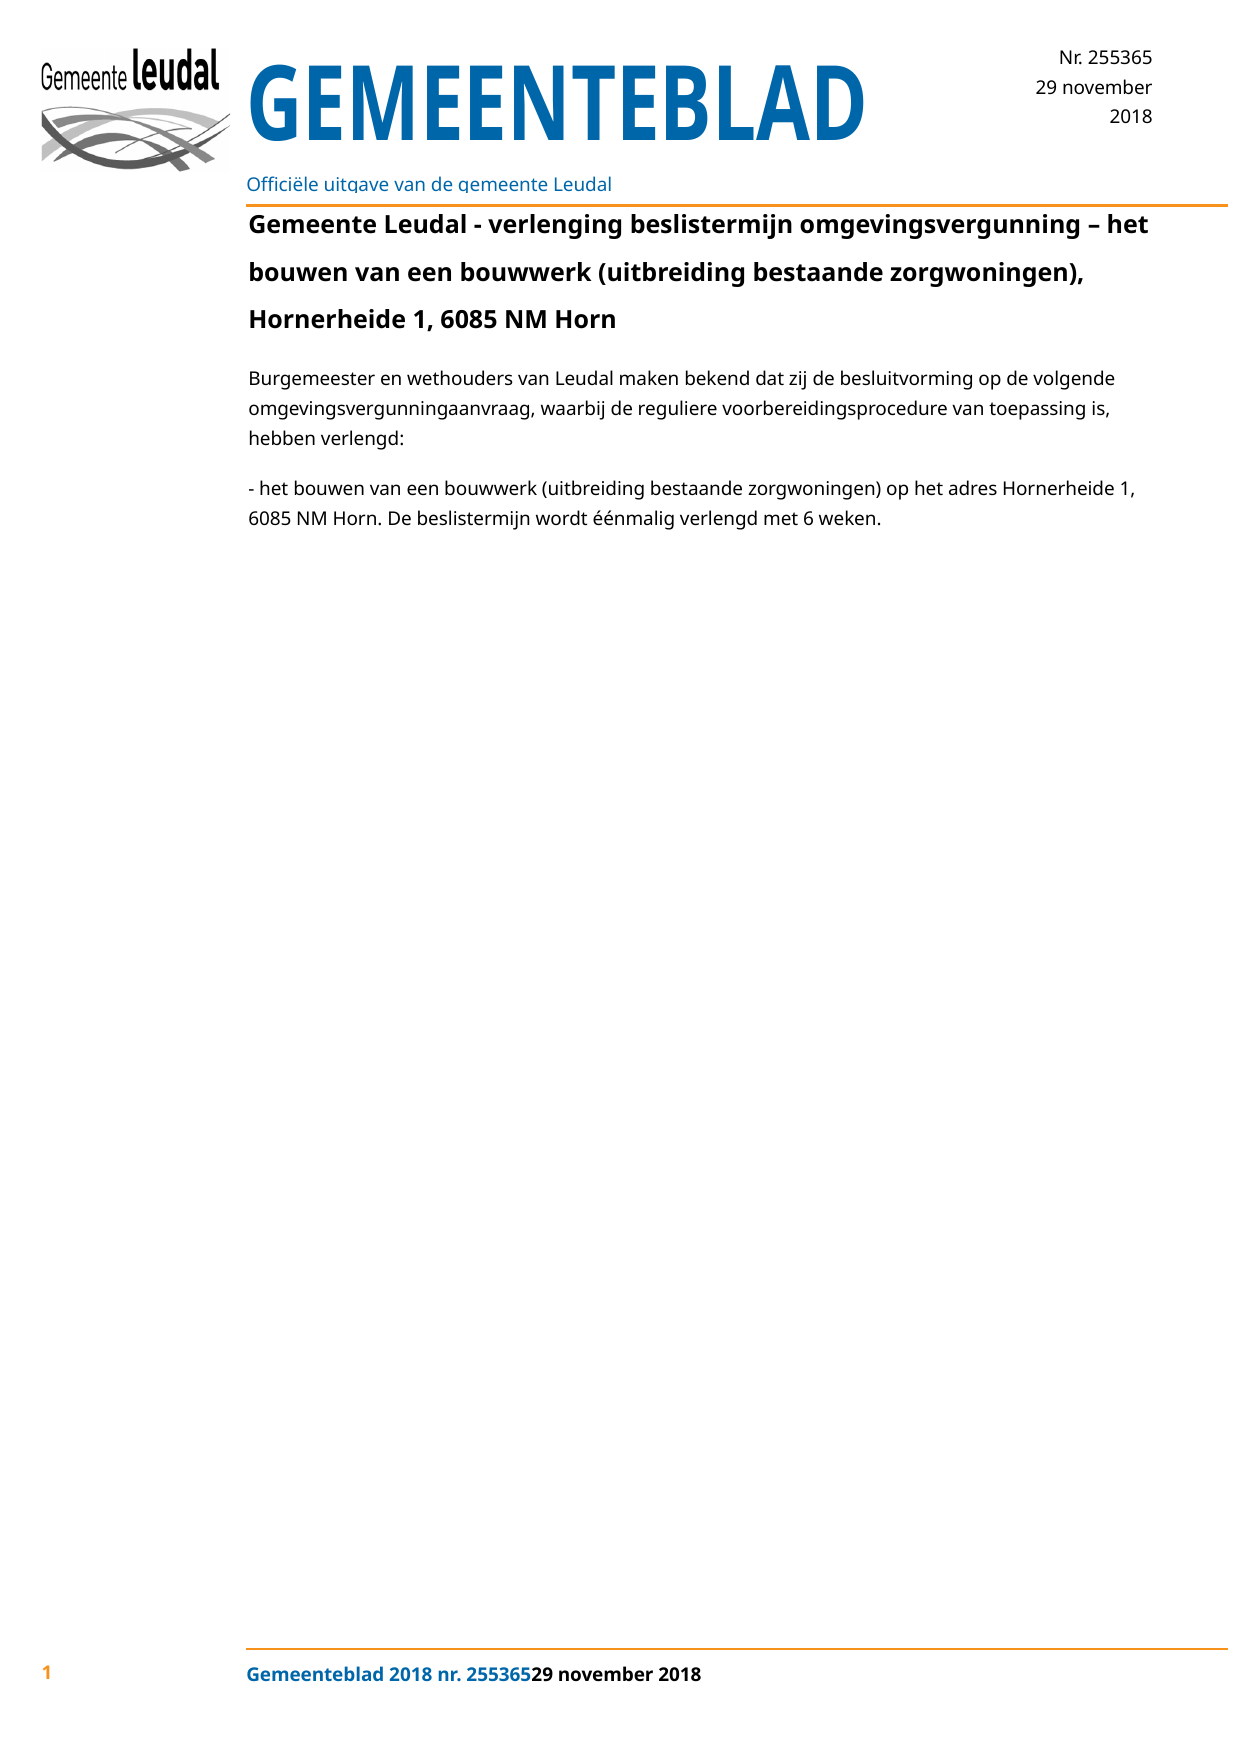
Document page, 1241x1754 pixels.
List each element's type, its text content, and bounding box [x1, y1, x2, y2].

picture [41, 47, 231, 172]
text - het bouwen van een bouwwerk (uitbreiding bestaande zorgwoningen) op het adres Hornerheide 1, 6085 NM Horn. De beslistermijn wordt éénmalig verlengd met 6 weken. [248, 475, 1152, 530]
text Burgemeester en wethouders van Leudal maken bekend dat zij de besluitvorming op de volgende omgevingsvergunningaanvraag, waarbij de reguliere voorbereidingsprocedure van toepassing is, hebben verlengd: [248, 366, 1152, 450]
text Gemeente Leudal - verlenging beslistermijn omgevingsvergunning – het bouwen van een bouwwerk (uitbreiding bestaande zorgwoningen), Hornerheide 1, 6085 NM Horn [248, 207, 1152, 336]
